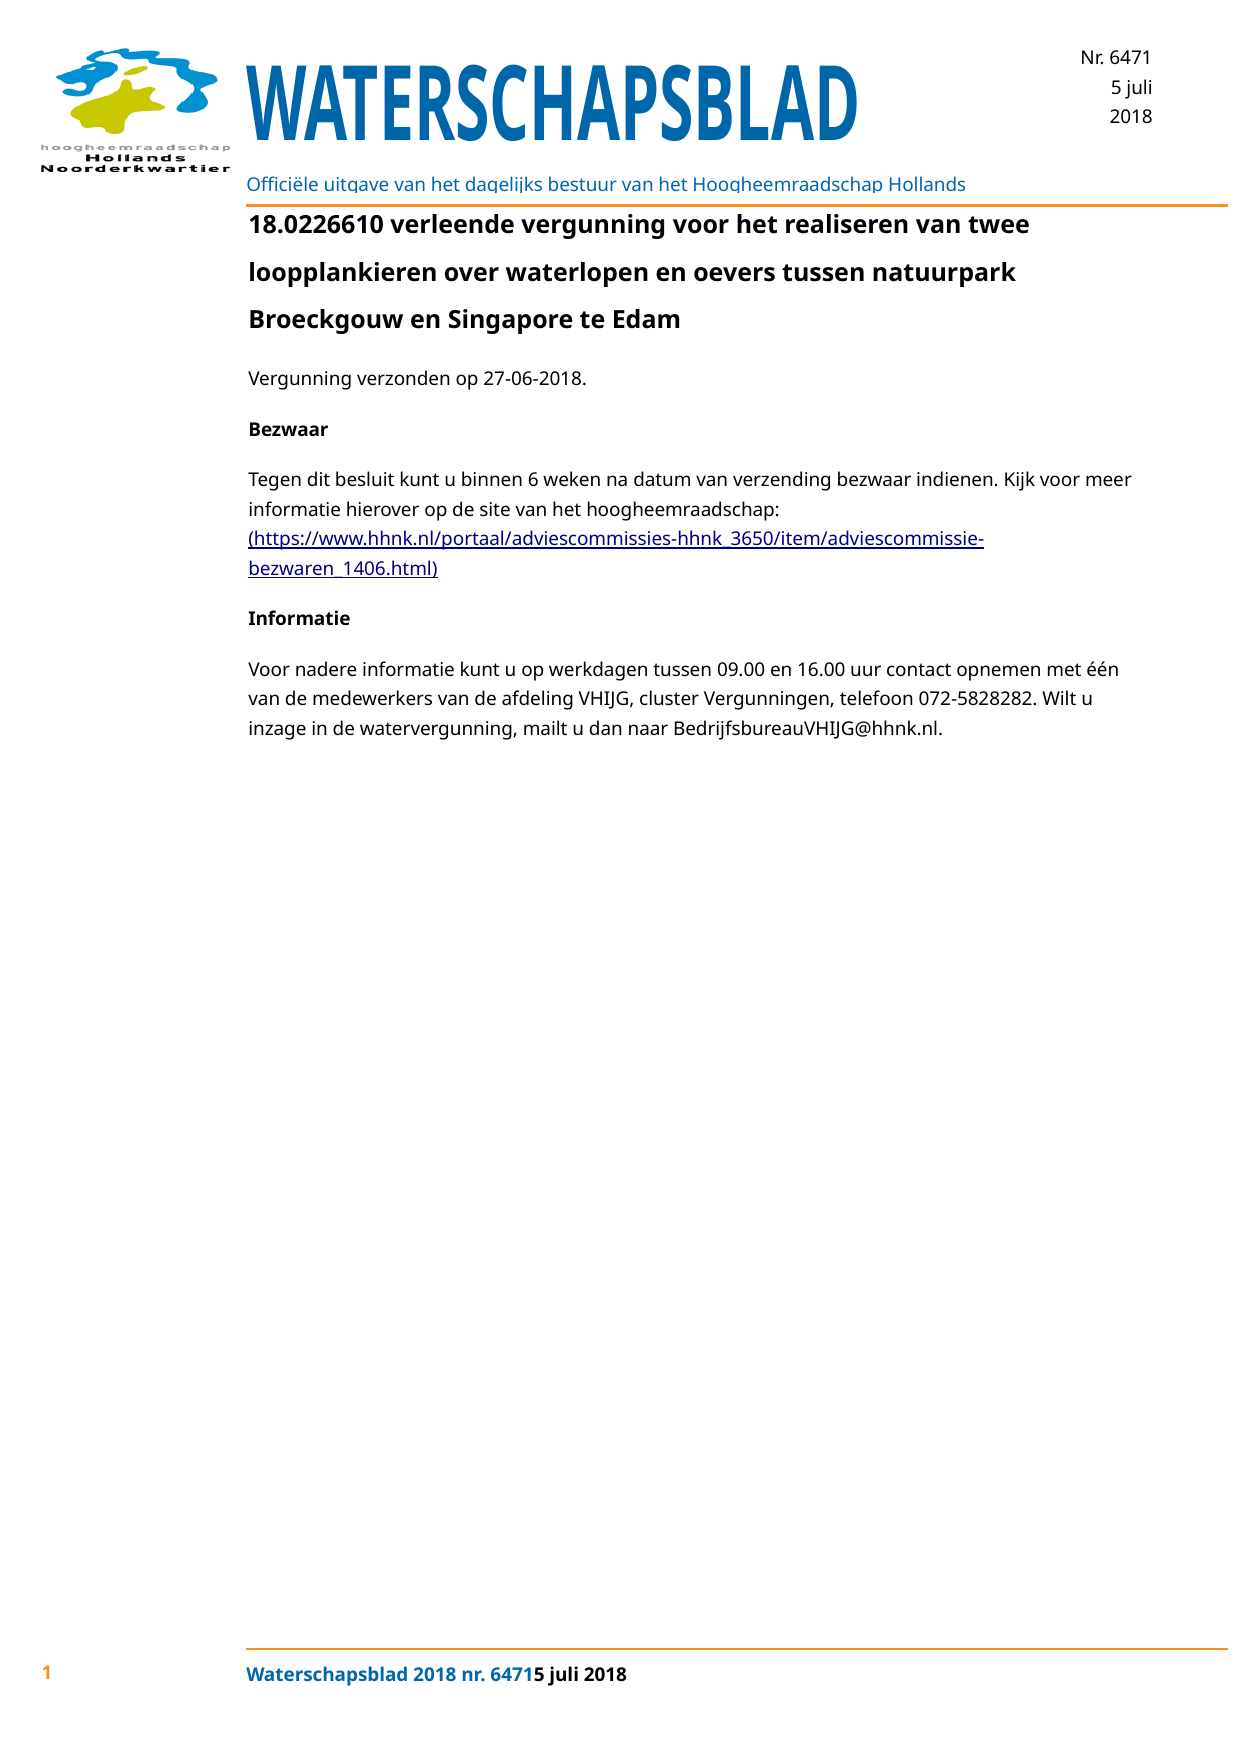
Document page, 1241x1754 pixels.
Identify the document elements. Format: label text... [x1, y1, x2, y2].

picture [41, 47, 231, 172]
text Informatie [248, 606, 1152, 631]
text 18.0226610 verleende vergunning voor het realiseren van twee loopplankieren over waterlopen en oevers tussen natuurpark Broeckgouw en Singapore te Edam [248, 207, 1152, 336]
text Tegen dit besluit kunt u binnen 6 weken na datum van verzending bezwaar indienen. Kijk voor meer informatie hierover op de site van het hoogheemraadschap: (https://www.hhnk.nl/portaal/adviescommissies-hhnk_3650/item/adviescommissie-bezwaren_1406.html) [248, 466, 1152, 581]
text Bezwaar [248, 416, 1152, 442]
text Vergunning verzonden op 27-06-2018. [248, 366, 1152, 391]
text Voor nadere informatie kunt u op werkdagen tussen 09.00 en 16.00 uur contact opnemen met één van de medewerkers van de afdeling VHIJG, cluster Vergunningen, telefoon 072-5828282. Wilt u inzage in de watervergunning, mailt u dan naar BedrijfsbureauVHIJG@hhnk.nl. [248, 656, 1152, 741]
